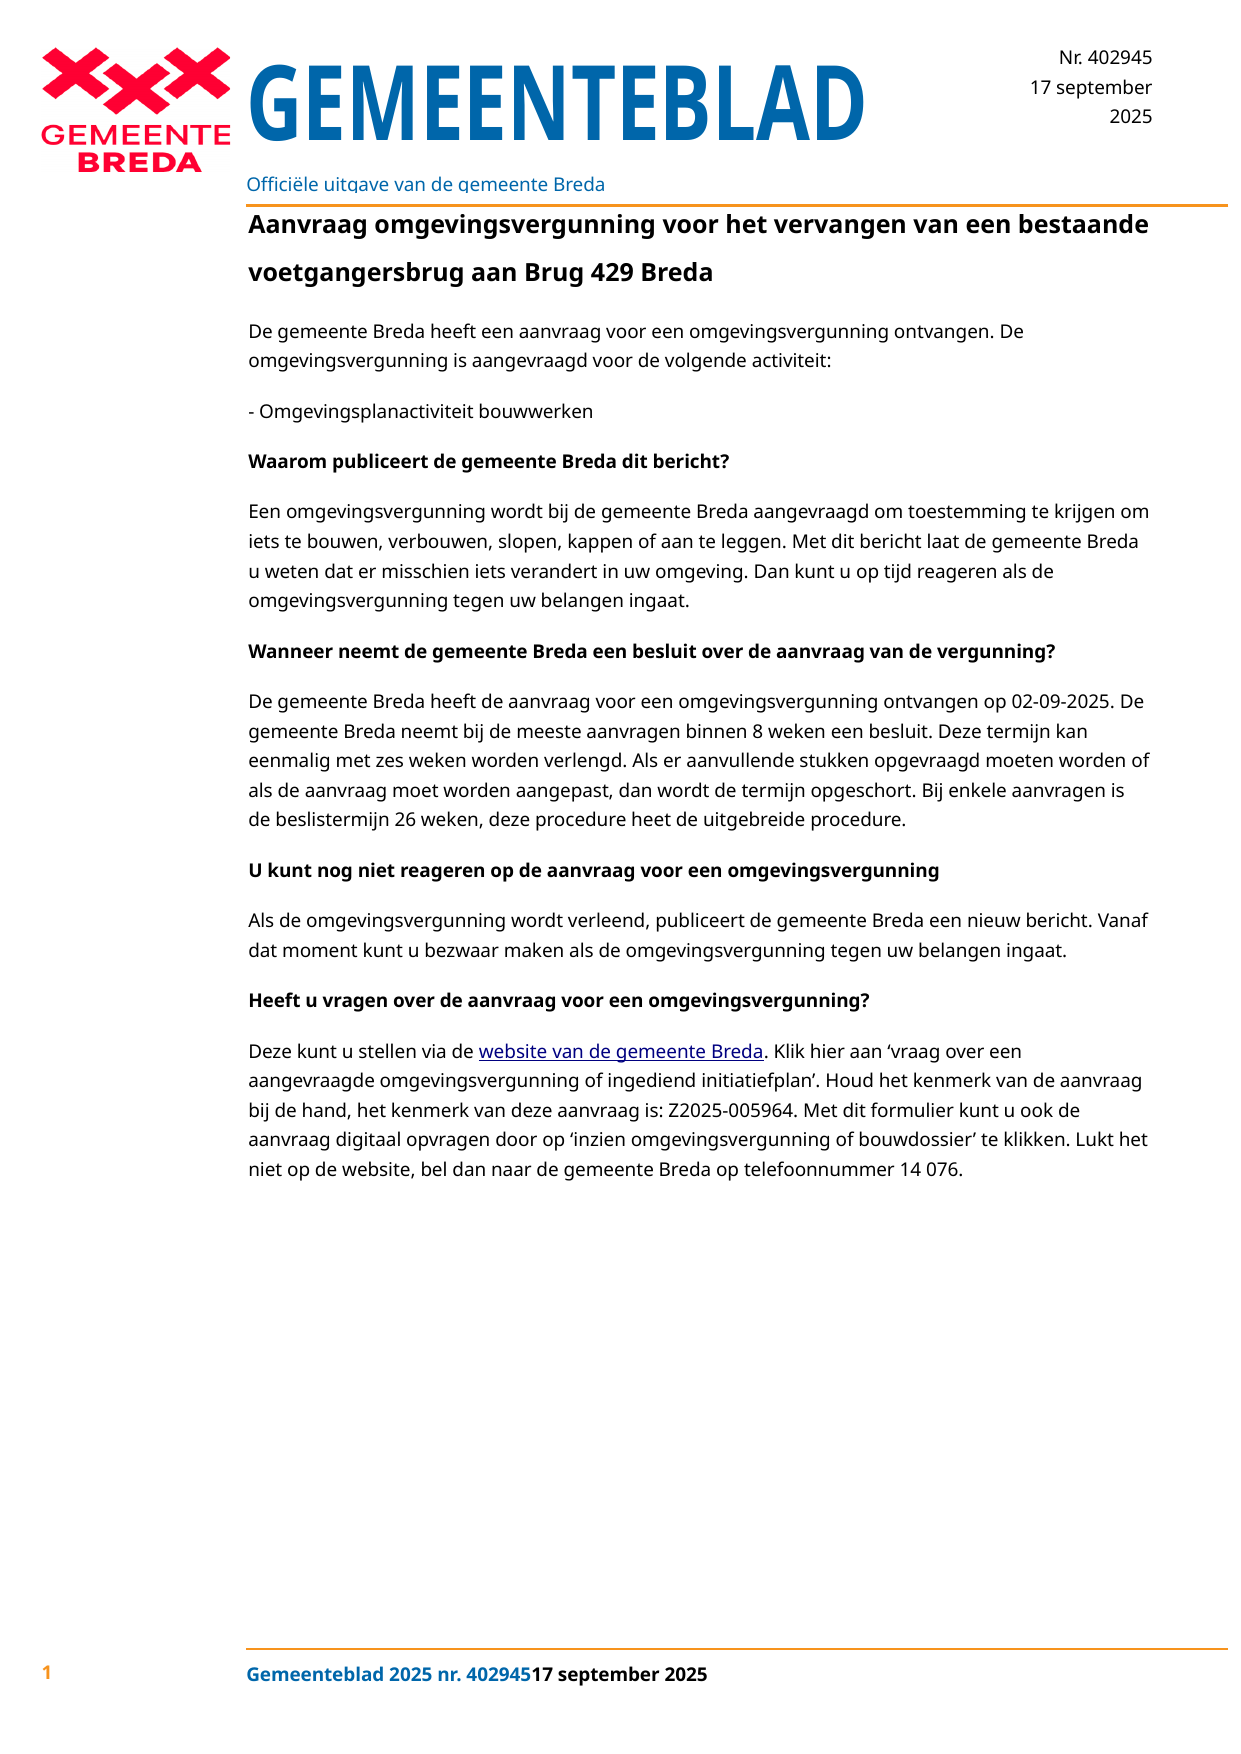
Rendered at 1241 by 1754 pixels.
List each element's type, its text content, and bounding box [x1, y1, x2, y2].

text De gemeente Breda heeft een aanvraag voor een omgevingsvergunning ontvangen. De omgevingsvergunning is aangevraagd voor de volgende activiteit: [248, 318, 1152, 373]
text Deze kunt u stellen via de website van de gemeente Breda. Klik hier aan ‘vraag over een aangevraagde omgevingsvergunning of ingediend initiatiefplan’. Houd het kenmerk van de aanvraag bij de hand, het kenmerk van deze aanvraag is: Z2025-005964. Met dit formulier kunt u ook de aanvraag digitaal opvragen door op ‘inzien omgevingsvergunning of bouwdossier’ te klikken. Lukt het niet op de website, bel dan naar de gemeente Breda op telefoonnummer 14 076. [248, 1038, 1152, 1182]
text Wanneer neemt de gemeente Breda een besluit over de aanvraag van de vergunning? [248, 638, 1152, 664]
picture [41, 47, 231, 172]
text De gemeente Breda heeft de aanvraag voor een omgevingsvergunning ontvangen op 02-09-2025. De gemeente Breda neemt bij de meeste aanvragen binnen 8 weken een besluit. Deze termijn kan eenmalig met zes weken worden verlengd. Als er aanvullende stukken opgevraagd moeten worden of als de aanvraag moet worden aangepast, dan wordt de termijn opgeschort. Bij enkele aanvragen is de beslistermijn 26 weken, deze procedure heet de uitgebreide procedure. [248, 688, 1152, 832]
text U kunt nog niet reageren op de aanvraag voor een omgevingsvergunning [248, 857, 1152, 883]
text Een omgevingsvergunning wordt bij de gemeente Breda aangevraagd om toestemming te krijgen om iets te bouwen, verbouwen, slopen, kappen of aan te leggen. Met dit bericht laat de gemeente Breda u weten dat er misschien iets verandert in uw omgeving. Dan kunt u op tijd reageren als de omgevingsvergunning tegen uw belangen ingaat. [248, 499, 1152, 613]
text Aanvraag omgevingsvergunning voor het vervangen van een bestaande voetgangersbrug aan Brug 429 Breda [248, 207, 1152, 288]
text - Omgevingsplanactiviteit bouwwerken [248, 398, 1152, 424]
text Waarom publiceert de gemeente Breda dit bericht? [248, 448, 1152, 474]
text Als de omgevingsvergunning wordt verleend, publiceert de gemeente Breda een nieuw bericht. Vanaf dat moment kunt u bezwaar maken als de omgevingsvergunning tegen uw belangen ingaat. [248, 907, 1152, 963]
text Heeft u vragen over de aanvraag voor een omgevingsvergunning? [248, 987, 1152, 1013]
